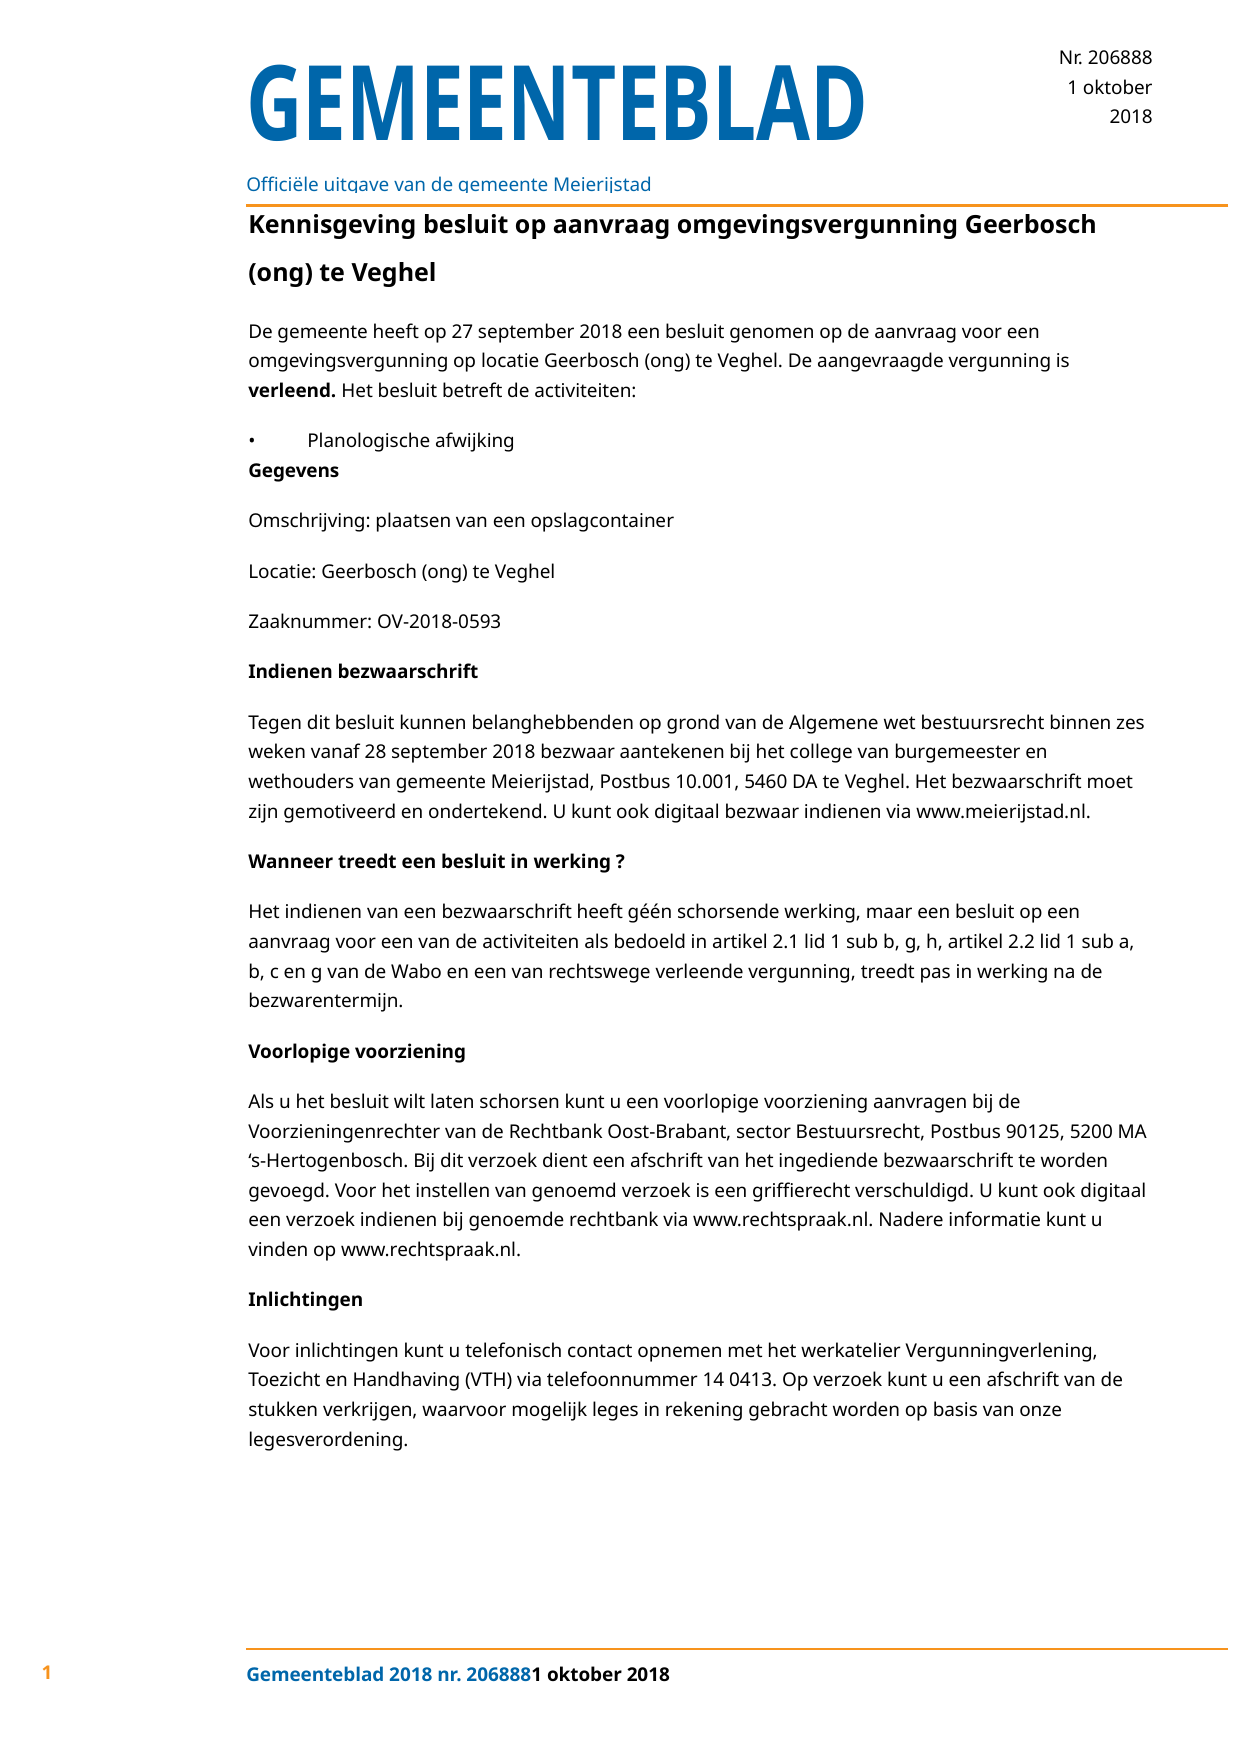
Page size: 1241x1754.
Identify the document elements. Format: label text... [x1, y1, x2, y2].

text Als u het besluit wilt laten schorsen kunt u een voorlopige voorziening aanvragen bij de Voorzieningenrechter van de Rechtbank Oost-Brabant, sector Bestuursrecht, Postbus 90125, 5200 MA ‘s-Hertogenbosch. Bij dit verzoek dient een afschrift van het ingediende bezwaarschrift te worden gevoegd. Voor het instellen van genoemd verzoek is een griffierecht verschuldigd. U kunt ook digitaal een verzoek indienen bij genoemde rechtbank via www.rechtspraak.nl. Nadere informatie kunt u vinden op www.rechtspraak.nl. [248, 1088, 1152, 1262]
text Zaaknummer: OV-2018-0593 [248, 608, 1152, 634]
text Wanneer treedt een besluit in werking ? [248, 848, 1152, 874]
picture [41, 47, 231, 172]
text De gemeente heeft op 27 september 2018 een besluit genomen op de aanvraag voor een omgevingsvergunning op locatie Geerbosch (ong) te Veghel. De aangevraagde vergunning is verleend. Het besluit betreft de activiteiten: [248, 318, 1152, 403]
text Indienen bezwaarschrift [248, 659, 1152, 684]
text Het indienen van een bezwaarschrift heeft géén schorsende werking, maar een besluit op een aanvraag voor een van de activiteiten als bedoeld in artikel 2.1 lid 1 sub b, g, h, artikel 2.2 lid 1 sub a, b, c en g van de Wabo en een van rechtswege verleende vergunning, treedt pas in werking na de bezwarentermijn. [248, 899, 1152, 1013]
text Tegen dit besluit kunnen belanghebbenden op grond van de Algemene wet bestuursrecht binnen zes weken vanaf 28 september 2018 bezwaar aantekenen bij het college van burgemeester en wethouders van gemeente Meierijstad, Postbus 10.001, 5460 DA te Veghel. Het bezwaarschrift moet zijn gemotiveerd en ondertekend. U kunt ook digitaal bezwaar indienen via www.meierijstad.nl. [248, 709, 1152, 824]
list Planologische afwijking [248, 427, 1152, 453]
text Kennisgeving besluit op aanvraag omgevingsvergunning Geerbosch (ong) te Veghel [248, 207, 1152, 288]
text Voor inlichtingen kunt u telefonisch contact opnemen met het werkatelier Vergunningverlening, Toezicht en Handhaving (VTH) via telefoonnummer 14 0413. Op verzoek kunt u een afschrift van de stukken verkrijgen, waarvoor mogelijk leges in rekening gebracht worden op basis van onze legesverordening. [248, 1337, 1152, 1452]
text Voorlopige voorziening [248, 1038, 1152, 1064]
text Locatie: Geerbosch (ong) te Veghel [248, 558, 1152, 584]
text Omschrijving: plaatsen van een opslagcontainer [248, 507, 1152, 533]
text Gegevens [248, 457, 1152, 483]
text Inlichtingen [248, 1287, 1152, 1312]
